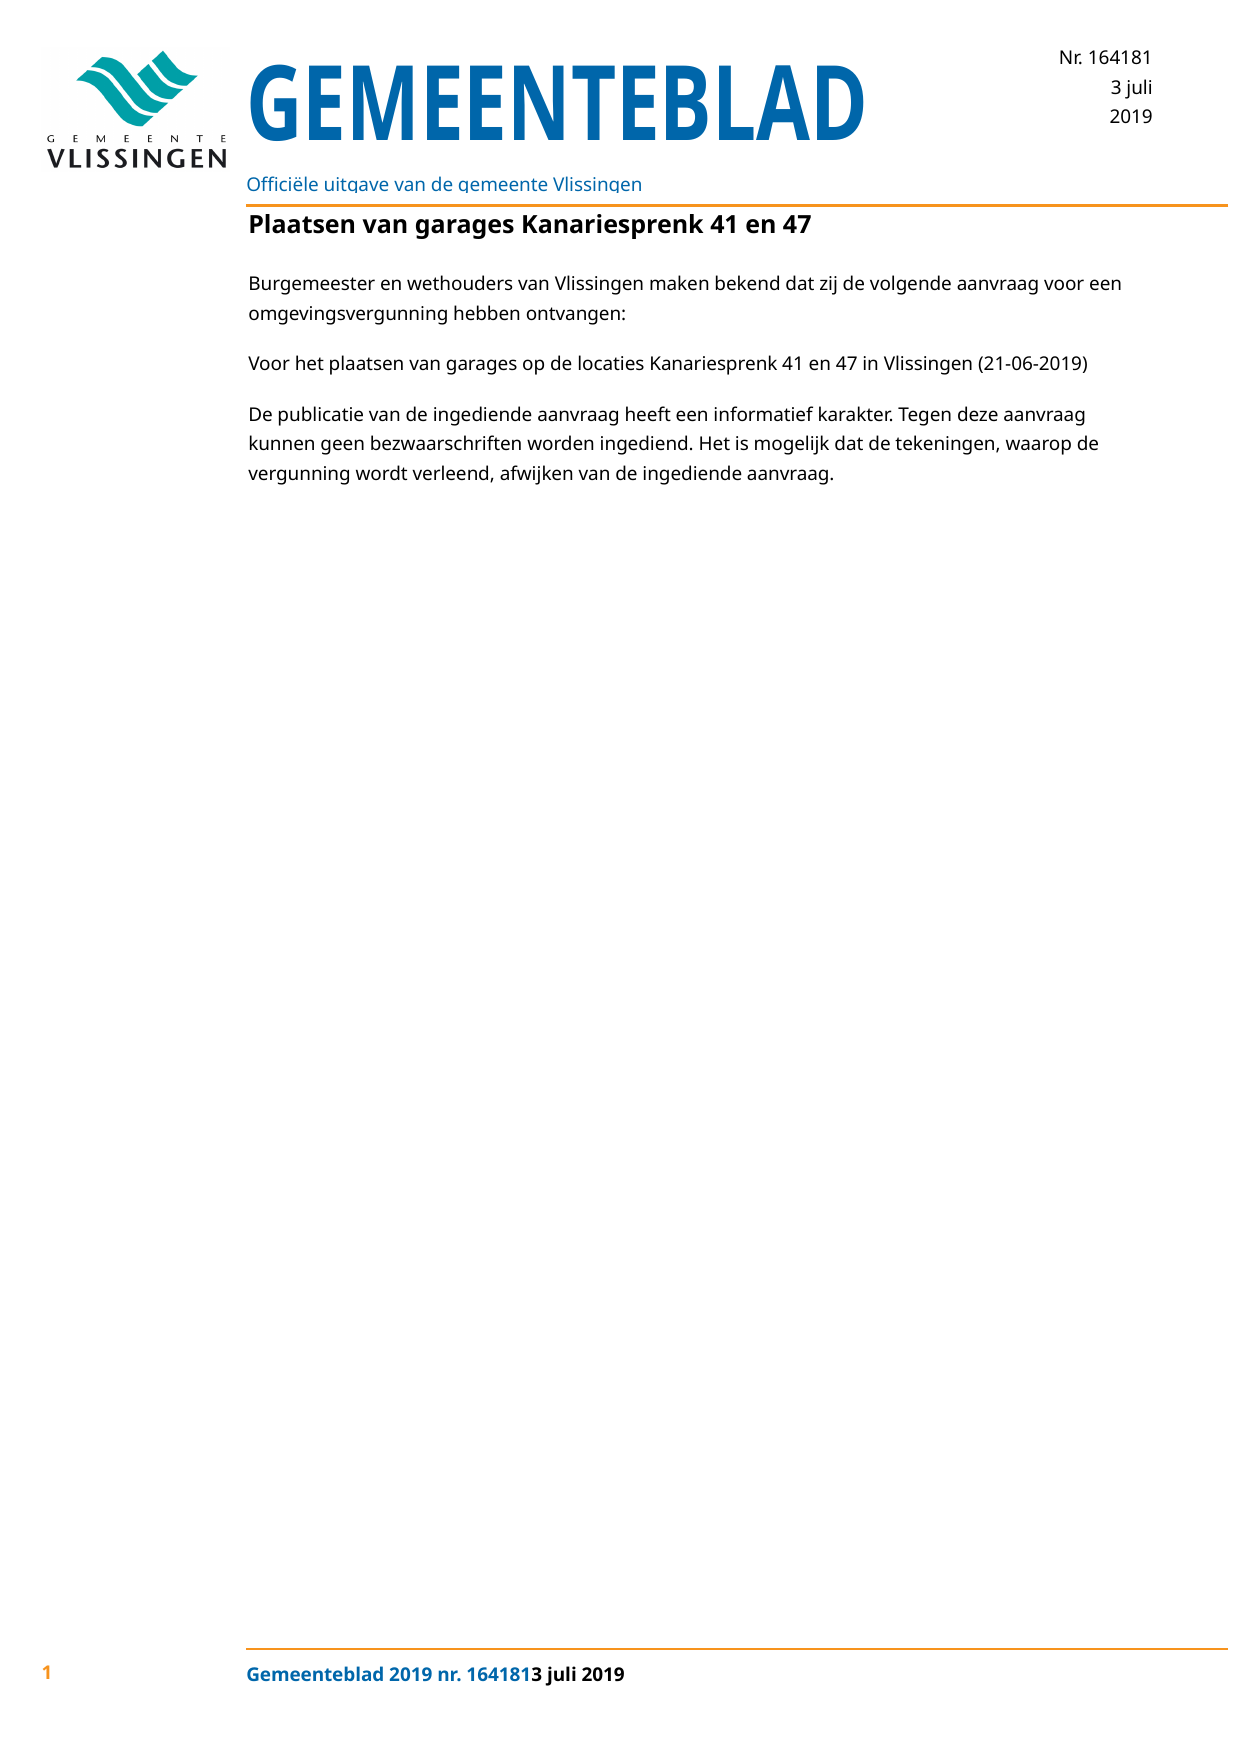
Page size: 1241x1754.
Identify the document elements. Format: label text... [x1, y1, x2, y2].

text De publicatie van de ingediende aanvraag heeft een informatief karakter. Tegen deze aanvraag kunnen geen bezwaarschriften worden ingediend. Het is mogelijk dat de tekeningen, waarop de vergunning wordt verleend, afwijken van de ingediende aanvraag. [248, 401, 1152, 486]
text Plaatsen van garages Kanariesprenk 41 en 47 [248, 207, 1152, 241]
text Voor het plaatsen van garages op de locaties Kanariesprenk 41 en 47 in Vlissingen (21-06-2019) [248, 350, 1152, 376]
text Burgemeester en wethouders van Vlissingen maken bekend dat zij de volgende aanvraag voor een omgevingsvergunning hebben ontvangen: [248, 270, 1152, 326]
picture [41, 47, 231, 172]
